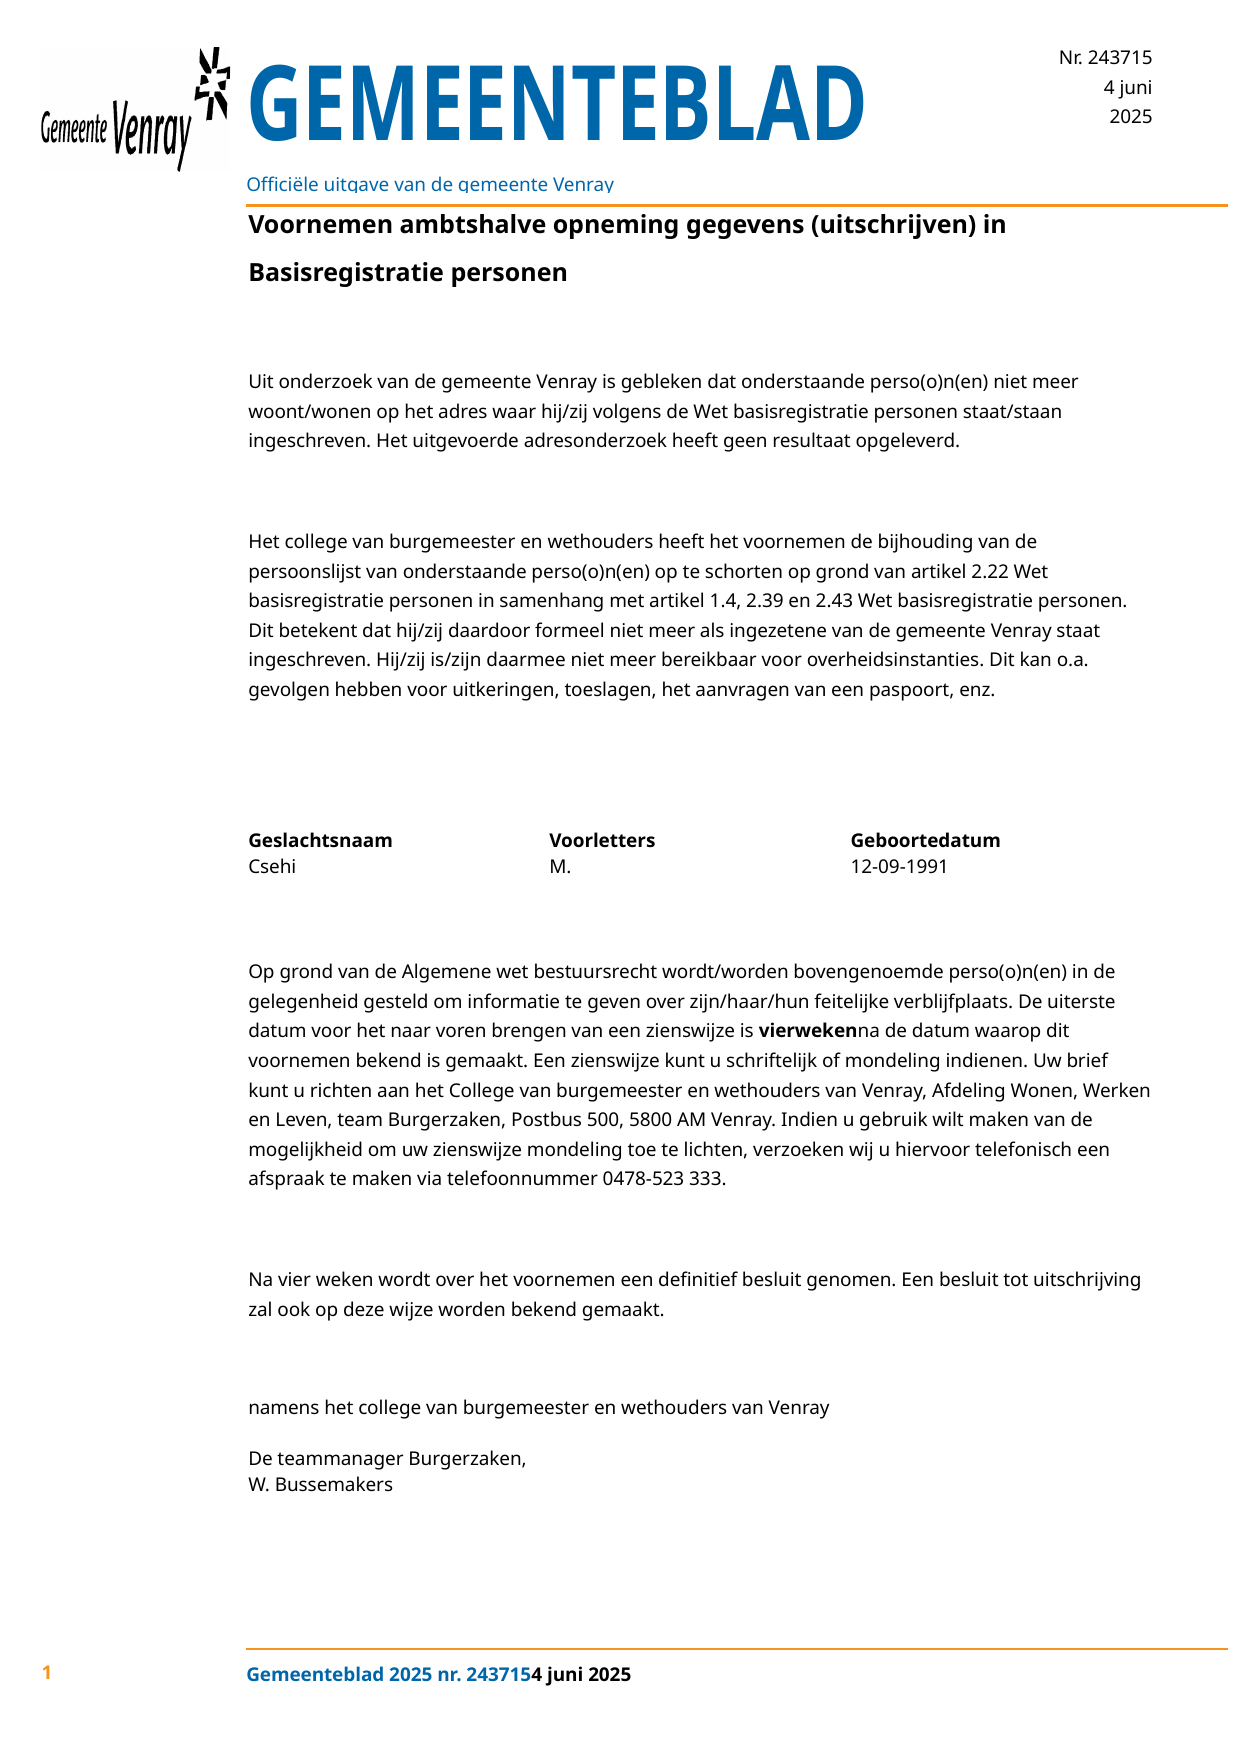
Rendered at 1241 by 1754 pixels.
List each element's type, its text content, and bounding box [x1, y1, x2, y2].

text W. Bussemakers [248, 1471, 1152, 1497]
table_cell [850, 879, 1152, 905]
table_cell M. [549, 853, 850, 879]
table_cell [549, 879, 850, 905]
table_cell 12-09-1991 [850, 853, 1152, 879]
text Voornemen ambtshalve opneming gegevens (uitschrijven) in Basisregistratie personen [248, 207, 1152, 288]
table_header Geboortedatum [850, 828, 1152, 853]
text Op grond van de Algemene wet bestuursrecht wordt/worden bovengenoemde perso(o)n(en) in de gelegenheid gesteld om informatie te geven over zijn/haar/hun feitelijke verblijfplaats. De uiterste datum voor het naar voren brengen van een zienswijze is vierwekenna de datum waarop dit voornemen bekend is gemaakt. Een zienswijze kunt u schriftelijk of mondeling indienen. Uw brief kunt u richten aan het College van burgemeester en wethouders van Venray, Afdeling Wonen, Werken en Leven, team Burgerzaken, Postbus 500, 5800 AM Venray. Indien u gebruik wilt maken van de mogelijkheid om uw zienswijze mondeling toe te lichten, verzoeken wij u hiervoor telefonisch een afspraak te maken via telefoonnummer 0478-523 333. [248, 958, 1152, 1191]
text Uit onderzoek van de gemeente Venray is gebleken dat onderstaande perso(o)n(en) niet meer woont/wonen op het adres waar hij/zij volgens de Wet basisregistratie personen staat/staan ingeschreven. Het uitgevoerde adresonderzoek heeft geen resultaat opgeleverd. [248, 368, 1152, 453]
table_header Geslachtsnaam [248, 828, 549, 853]
table_header Voorletters [549, 828, 850, 853]
text Na vier weken wordt over het voornemen een definitief besluit genomen. Een besluit tot uitschrijving zal ook op deze wijze worden bekend gemaakt. [248, 1266, 1152, 1322]
picture [41, 47, 231, 172]
text Het college van burgemeester en wethouders heeft het voornemen de bijhouding van de persoonslijst van onderstaande perso(o)n(en) op te schorten op grond van artikel 2.22 Wet basisregistratie personen in samenhang met artikel 1.4, 2.39 en 2.43 Wet basisregistratie personen. Dit betekent dat hij/zij daardoor formeel niet meer als ingezetene van de gemeente Venray staat ingeschreven. Hij/zij is/zijn daarmee niet meer bereikbaar voor overheidsinstanties. Dit kan o.a. gevolgen hebben voor uitkeringen, toeslagen, het aanvragen van een paspoort, enz. [248, 528, 1152, 702]
table_cell Csehi [248, 853, 549, 879]
text De teammanager Burgerzaken, [248, 1446, 1152, 1471]
text namens het college van burgemeester en wethouders van Venray [248, 1394, 1152, 1420]
table_cell [248, 879, 549, 905]
